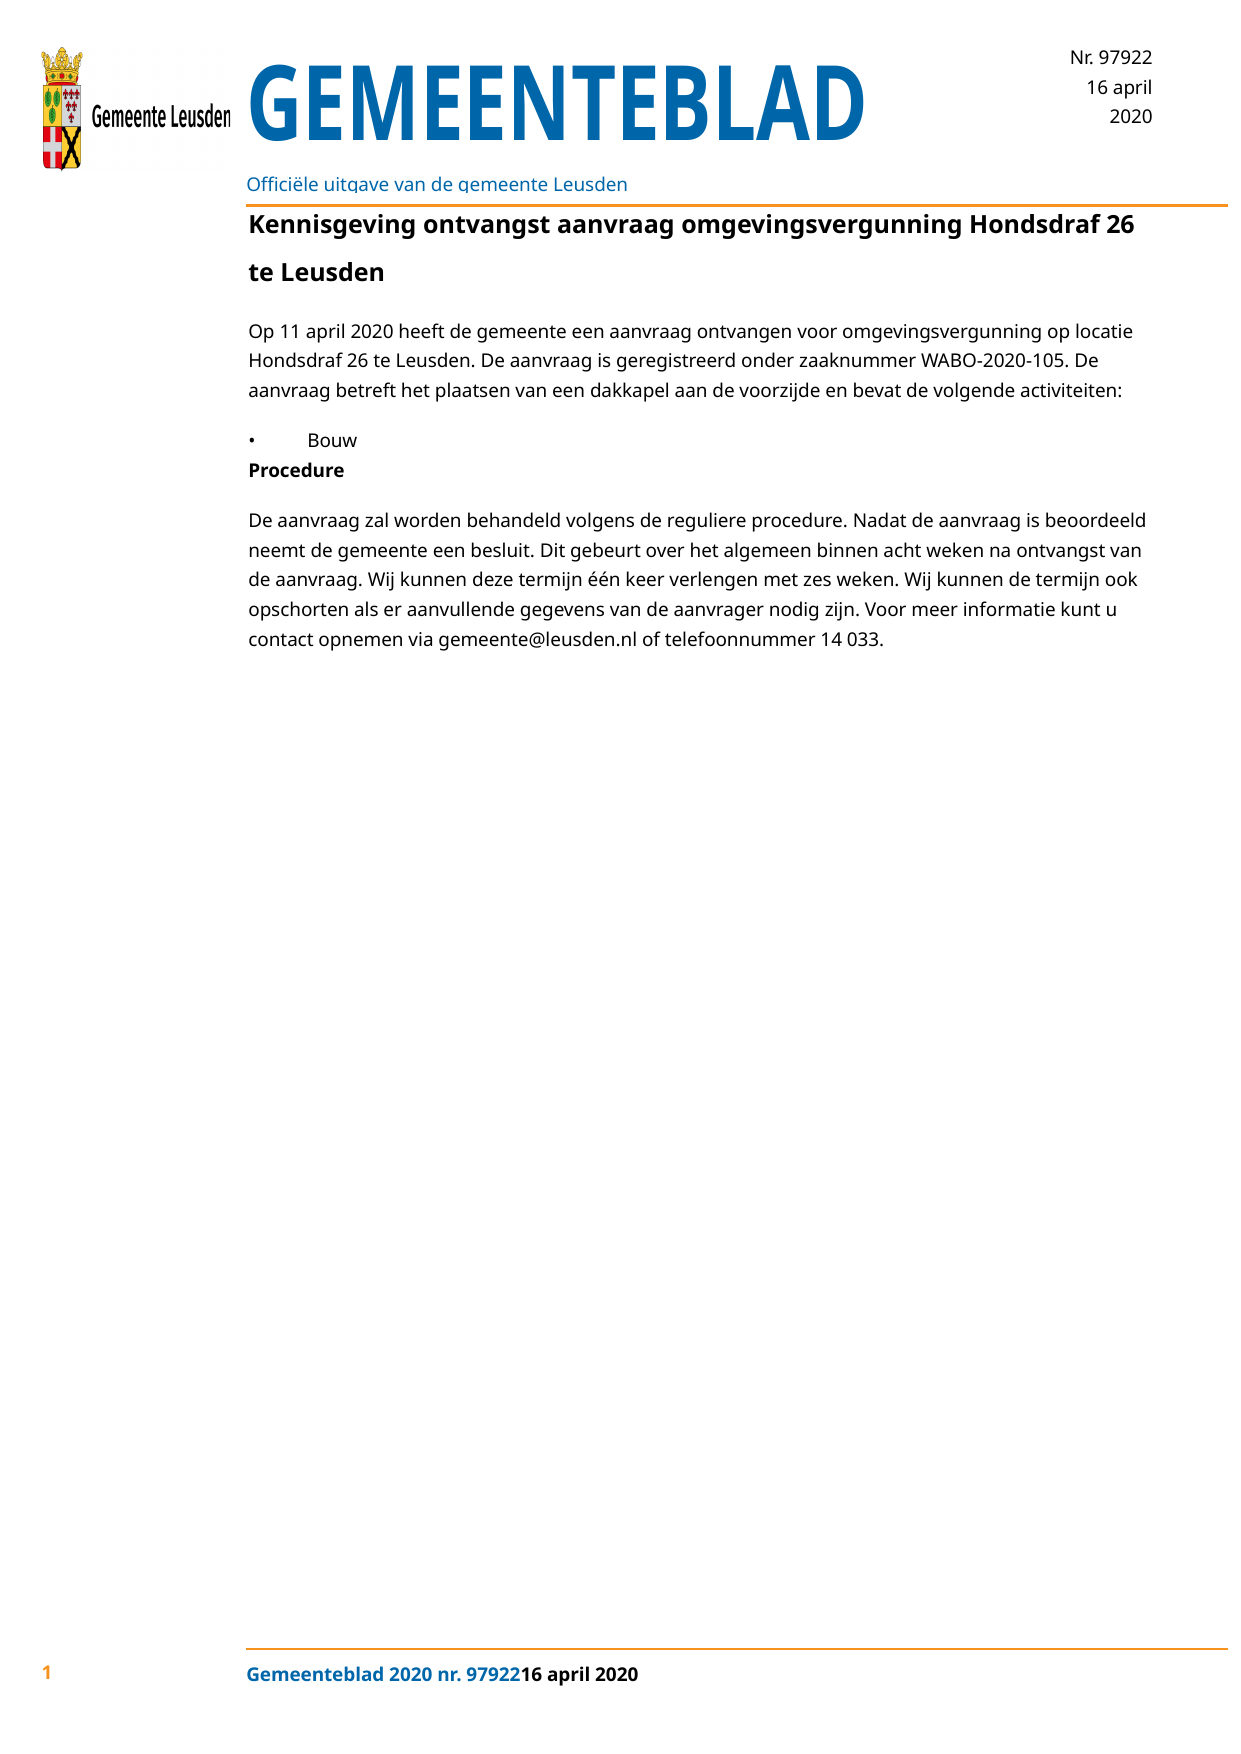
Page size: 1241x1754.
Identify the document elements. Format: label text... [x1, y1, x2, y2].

text De aanvraag zal worden behandeld volgens de reguliere procedure. Nadat de aanvraag is beoordeeld neemt de gemeente een besluit. Dit gebeurt over het algemeen binnen acht weken na ontvangst van de aanvraag. Wij kunnen deze termijn één keer verlengen met zes weken. Wij kunnen de termijn ook opschorten als er aanvullende gegevens van de aanvrager nodig zijn. Voor meer informatie kunt u contact opnemen via gemeente@leusden.nl of telefoonnummer 14 033. [248, 507, 1152, 652]
text Kennisgeving ontvangst aanvraag omgevingsvergunning Hondsdraf 26 te Leusden [248, 207, 1152, 288]
text Procedure [248, 457, 1152, 483]
list Bouw [248, 427, 1152, 453]
text Op 11 april 2020 heeft de gemeente een aanvraag ontvangen voor omgevingsvergunning op locatie Hondsdraf 26 te Leusden. De aanvraag is geregistreerd onder zaaknummer WABO-2020-105. De aanvraag betreft het plaatsen van een dakkapel aan de voorzijde en bevat de volgende activiteiten: [248, 318, 1152, 403]
picture [41, 47, 231, 172]
